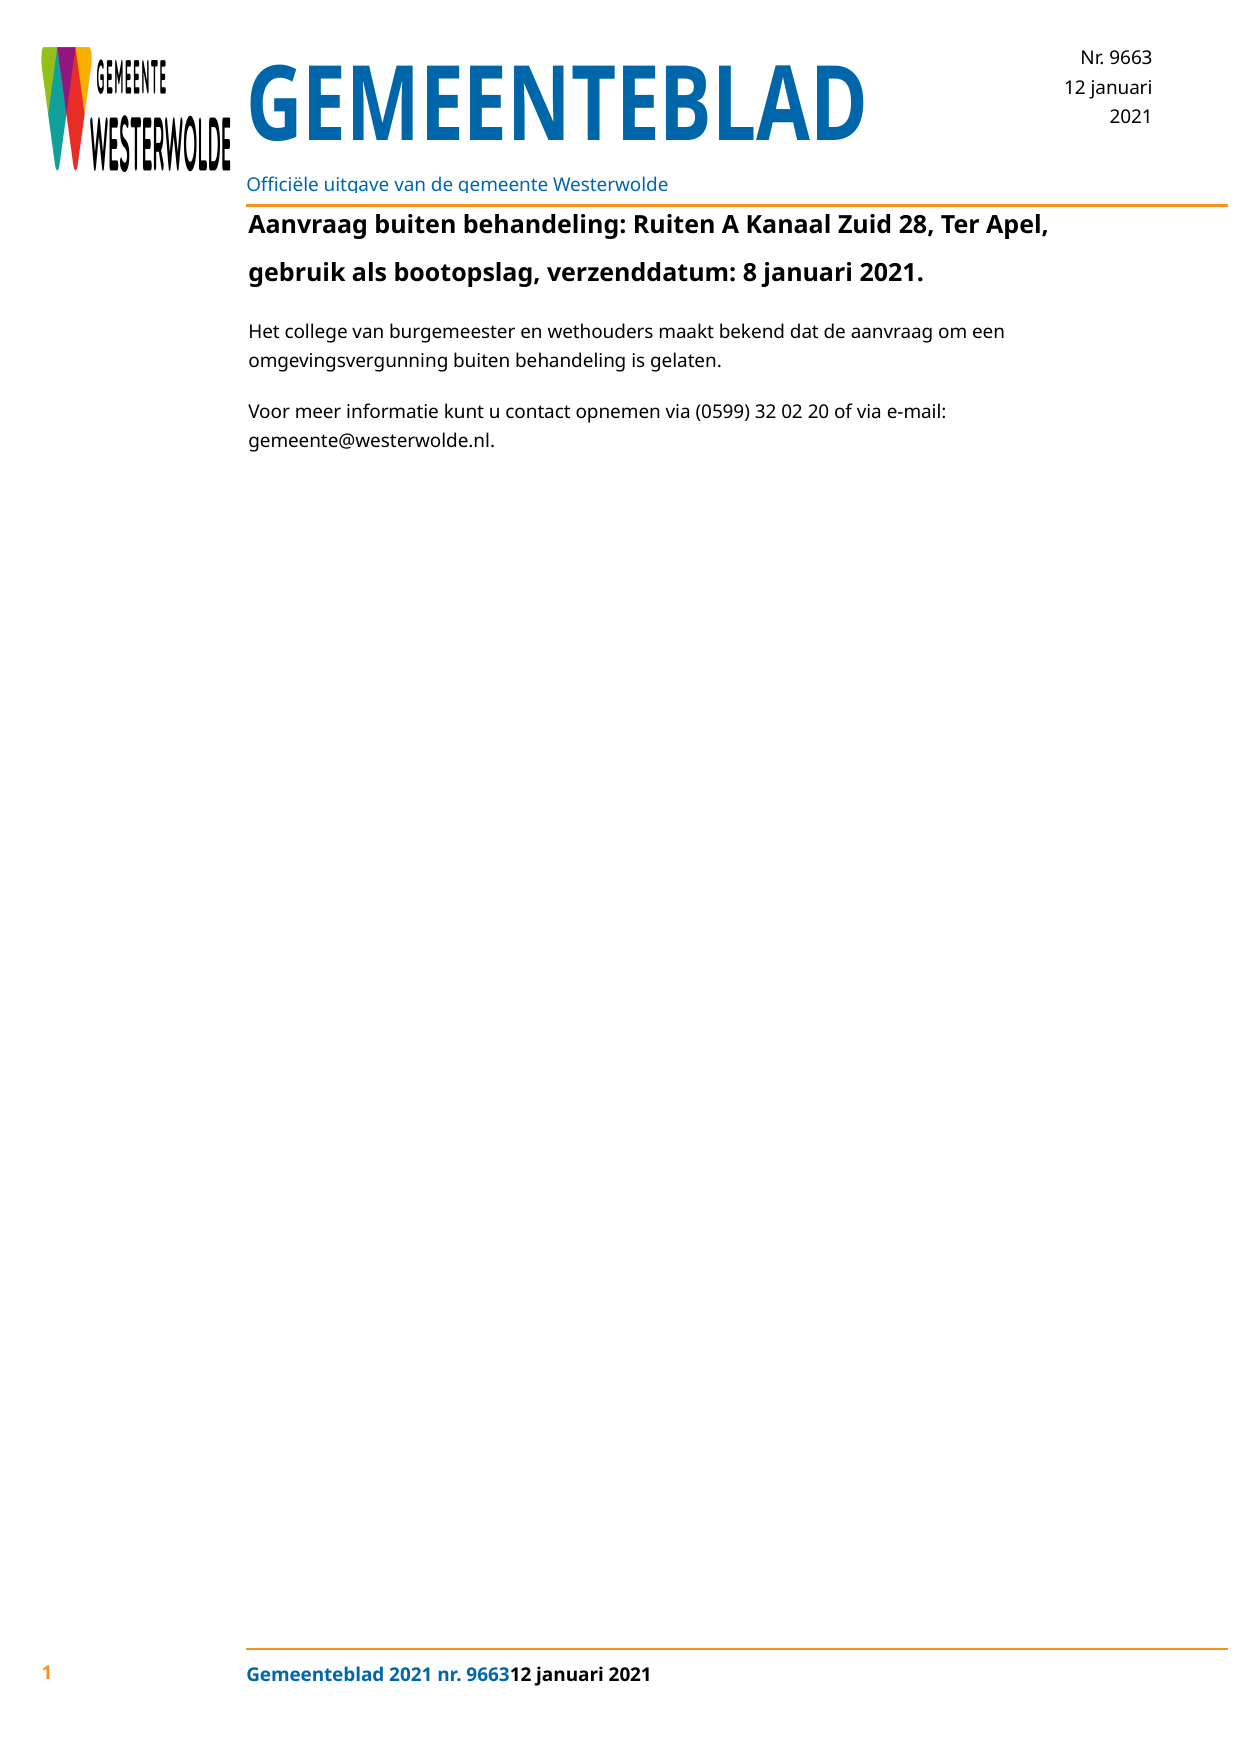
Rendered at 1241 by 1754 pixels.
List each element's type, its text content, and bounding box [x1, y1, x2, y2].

picture [41, 47, 231, 172]
text Aanvraag buiten behandeling: Ruiten A Kanaal Zuid 28, Ter Apel, gebruik als bootopslag, verzenddatum: 8 januari 2021. [248, 207, 1152, 288]
text Voor meer informatie kunt u contact opnemen via (0599) 32 02 20 of via e-mail: gemeente@westerwolde.nl. [248, 398, 1152, 453]
text Het college van burgemeester en wethouders maakt bekend dat de aanvraag om een omgevingsvergunning buiten behandeling is gelaten. [248, 318, 1152, 373]
